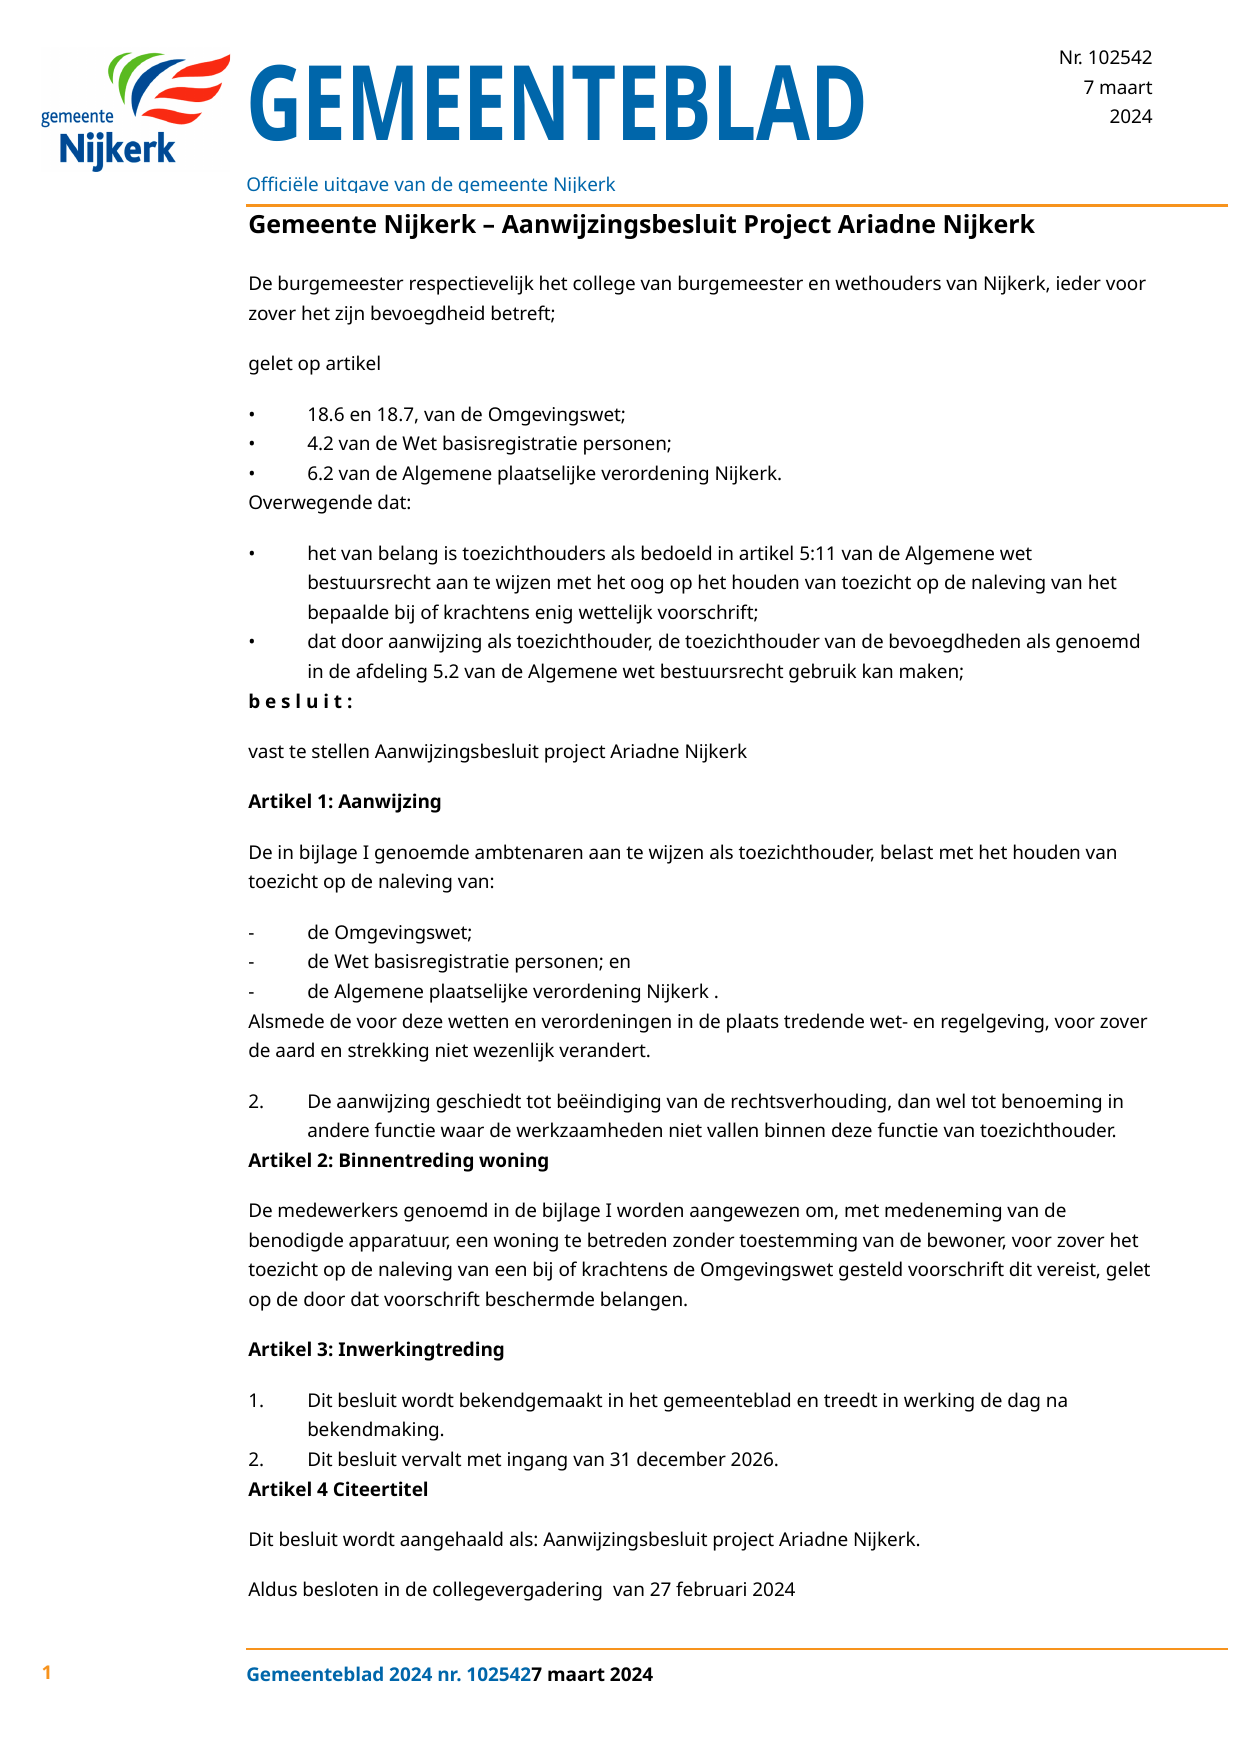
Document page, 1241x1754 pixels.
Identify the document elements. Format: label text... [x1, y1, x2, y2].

text Artikel 3: Inwerkingtreding [248, 1337, 1152, 1362]
text Artikel 4 Citeertitel [248, 1476, 1152, 1501]
list het van belang is toezichthouders als bedoeld in artikel 5:11 van de Algemene wet bestuursrecht aan te wijzen met het oog op het houden van toezicht op de naleving van het bepaalde bij of krachtens enig wettelijk voorschrift; [248, 540, 1152, 625]
text Alsmede de voor deze wetten en verordeningen in de plaats tredende wet- en regelgeving, voor zover de aard en strekking niet wezenlijk verandert. [248, 1008, 1152, 1063]
list de Algemene plaatselijke verordening Nijkerk . [248, 978, 1152, 1004]
list De aanwijzing geschiedt tot beëindiging van de rechtsverhouding, dan wel tot benoeming in andere functie waar de werkzaamheden niet vallen binnen deze functie van toezichthouder. [248, 1088, 1152, 1143]
text De medewerkers genoemd in de bijlage I worden aangewezen om, met medeneming van de benodigde apparatuur, een woning te betreden zonder toestemming van de bewoner, voor zover het toezicht op de naleving van een bij of krachtens de Omgevingswet gesteld voorschrift dit vereist, gelet op de door dat voorschrift beschermde belangen. [248, 1197, 1152, 1312]
list de Omgevingswet; [248, 919, 1152, 945]
list de Wet basisregistratie personen; en [248, 949, 1152, 974]
text De burgemeester respectievelijk het college van burgemeester en wethouders van Nijkerk, ieder voor zover het zijn bevoegdheid betreft; [248, 270, 1152, 326]
list dat door aanwijzing als toezichthouder, de toezichthouder van de bevoegdheden als genoemd in de afdeling 5.2 van de Algemene wet bestuursrecht gebruik kan maken; [248, 629, 1152, 684]
list 4.2 van de Wet basisregistratie personen; [248, 430, 1152, 456]
list Dit besluit wordt bekendgemaakt in het gemeenteblad en treedt in werking de dag na bekendmaking. [248, 1387, 1152, 1442]
text Artikel 1: Aanwijzing [248, 789, 1152, 814]
text b e s l u i t : [248, 688, 1152, 713]
list Dit besluit vervalt met ingang van 31 december 2026. [248, 1446, 1152, 1472]
text Artikel 2: Binnentreding woning [248, 1147, 1152, 1173]
text vast te stellen Aanwijzingsbesluit project Ariadne Nijkerk [248, 738, 1152, 764]
list 6.2 van de Algemene plaatselijke verordening Nijkerk. [248, 460, 1152, 486]
text Dit besluit wordt aangehaald als: Aanwijzingsbesluit project Ariadne Nijkerk. [248, 1526, 1152, 1552]
text Gemeente Nijkerk – Aanwijzingsbesluit Project Ariadne Nijkerk [248, 207, 1152, 241]
text De in bijlage I genoemde ambtenaren aan te wijzen als toezichthouder, belast met het houden van toezicht op de naleving van: [248, 839, 1152, 894]
text Aldus besloten in de collegevergadering van 27 februari 2024 [248, 1577, 1152, 1602]
list 18.6 en 18.7, van de Omgevingswet; [248, 401, 1152, 426]
picture [41, 47, 231, 172]
text Overwegende dat: [248, 489, 1152, 515]
text gelet op artikel [248, 350, 1152, 376]
